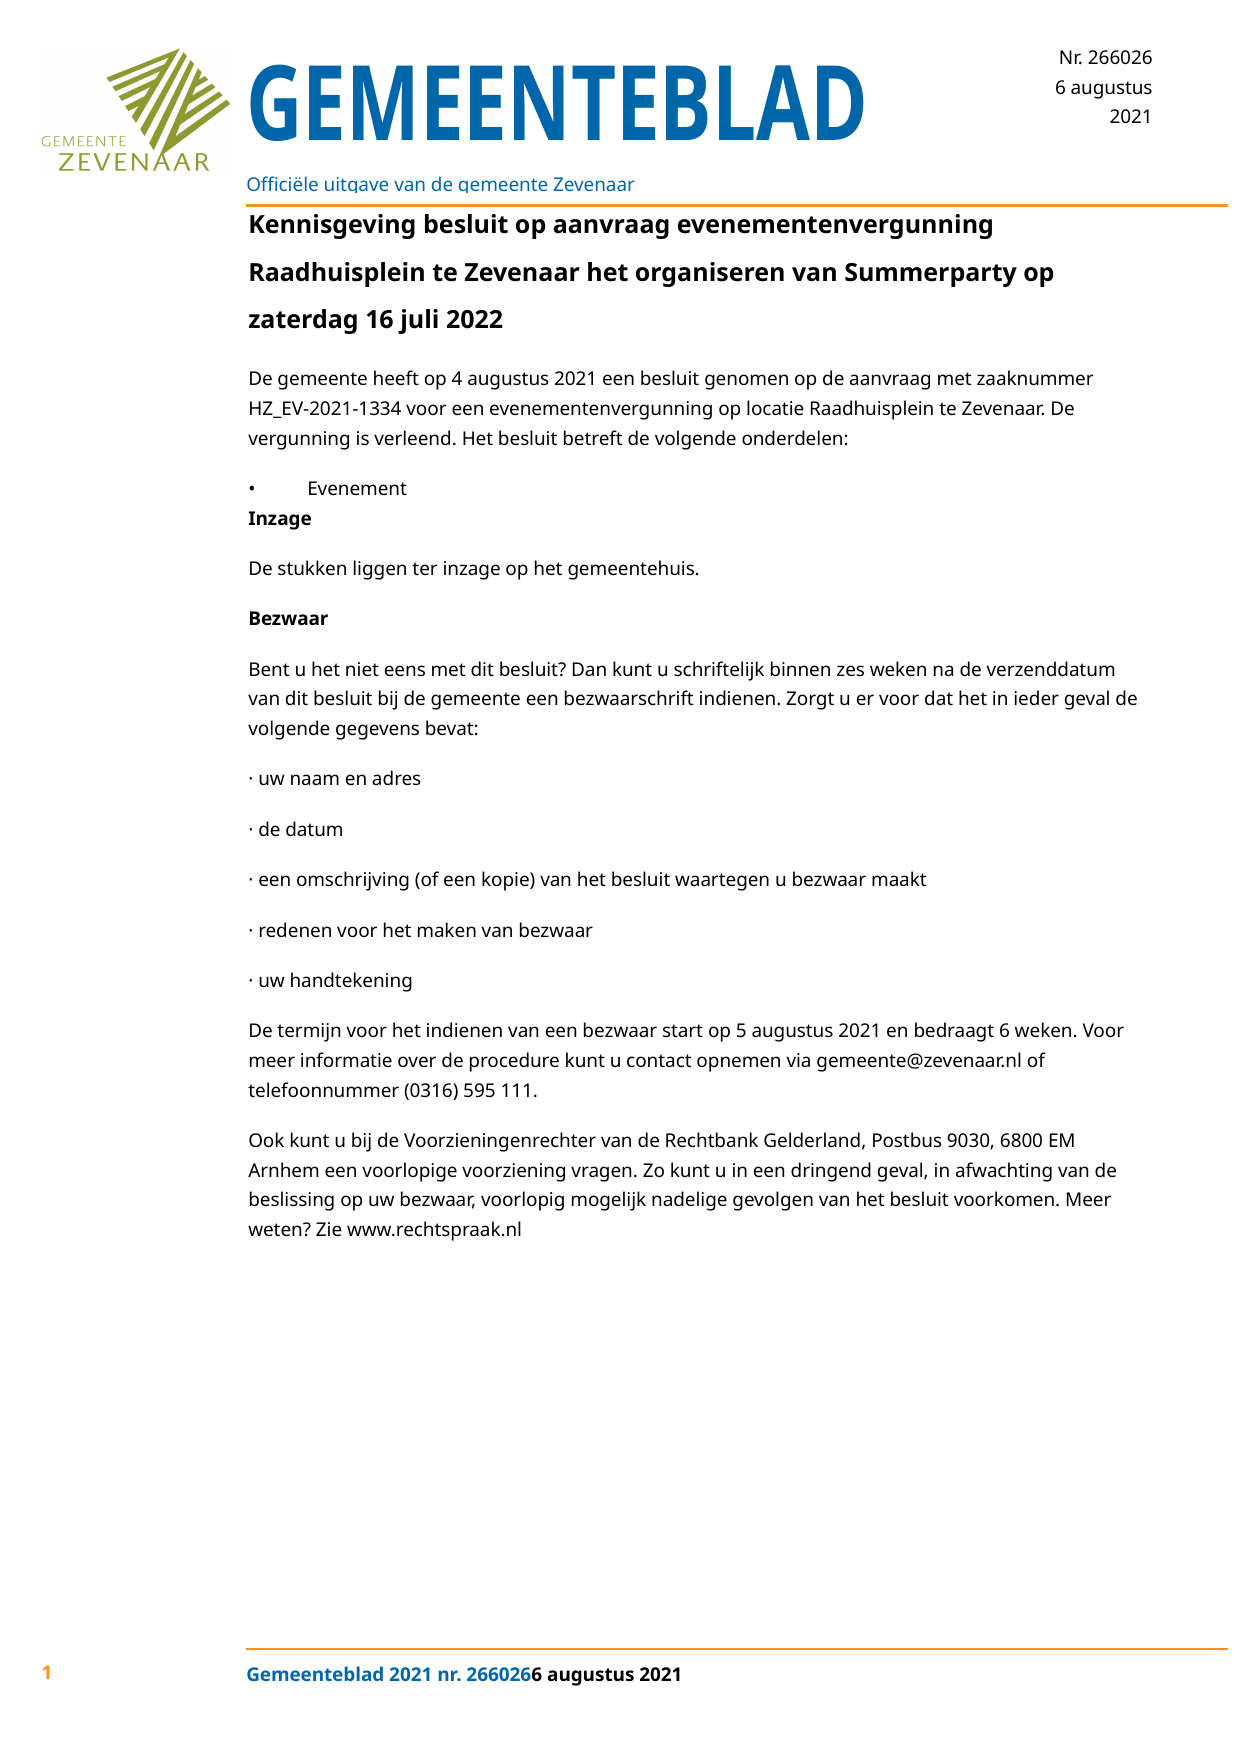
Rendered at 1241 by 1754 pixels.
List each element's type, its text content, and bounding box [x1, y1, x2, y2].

text Bent u het niet eens met dit besluit? Dan kunt u schriftelijk binnen zes weken na de verzenddatum van dit besluit bij de gemeente een bezwaarschrift indienen. Zorgt u er voor dat het in ieder geval de volgende gegevens bevat: [248, 656, 1152, 741]
text · uw handtekening [248, 967, 1152, 993]
list Evenement [248, 475, 1152, 501]
text · de datum [248, 816, 1152, 842]
text · redenen voor het maken van bezwaar [248, 917, 1152, 942]
text De termijn voor het indienen van een bezwaar start op 5 augustus 2021 en bedraagt 6 weken. Voor meer informatie over de procedure kunt u contact opnemen via gemeente@zevenaar.nl of telefoonnummer (0316) 595 111. [248, 1018, 1152, 1102]
text · een omschrijving (of een kopie) van het besluit waartegen u bezwaar maakt [248, 866, 1152, 892]
picture [41, 47, 231, 172]
text De gemeente heeft op 4 augustus 2021 een besluit genomen op de aanvraag met zaaknummer HZ_EV-2021-1334 voor een evenementenvergunning op locatie Raadhuisplein te Zevenaar. De vergunning is verleend. Het besluit betreft de volgende onderdelen: [248, 366, 1152, 450]
text Kennisgeving besluit op aanvraag evenementenvergunning Raadhuisplein te Zevenaar het organiseren van Summerparty op zaterdag 16 juli 2022 [248, 207, 1152, 336]
text Bezwaar [248, 606, 1152, 631]
text · uw naam en adres [248, 766, 1152, 791]
text Inzage [248, 505, 1152, 530]
text De stukken liggen ter inzage op het gemeentehuis. [248, 555, 1152, 581]
text Ook kunt u bij de Voorzieningenrechter van de Rechtbank Gelderland, Postbus 9030, 6800 EM Arnhem een voorlopige voorziening vragen. Zo kunt u in een dringend geval, in afwachting van de beslissing op uw bezwaar, voorlopig mogelijk nadelige gevolgen van het besluit voorkomen. Meer weten? Zie www.rechtspraak.nl [248, 1127, 1152, 1242]
